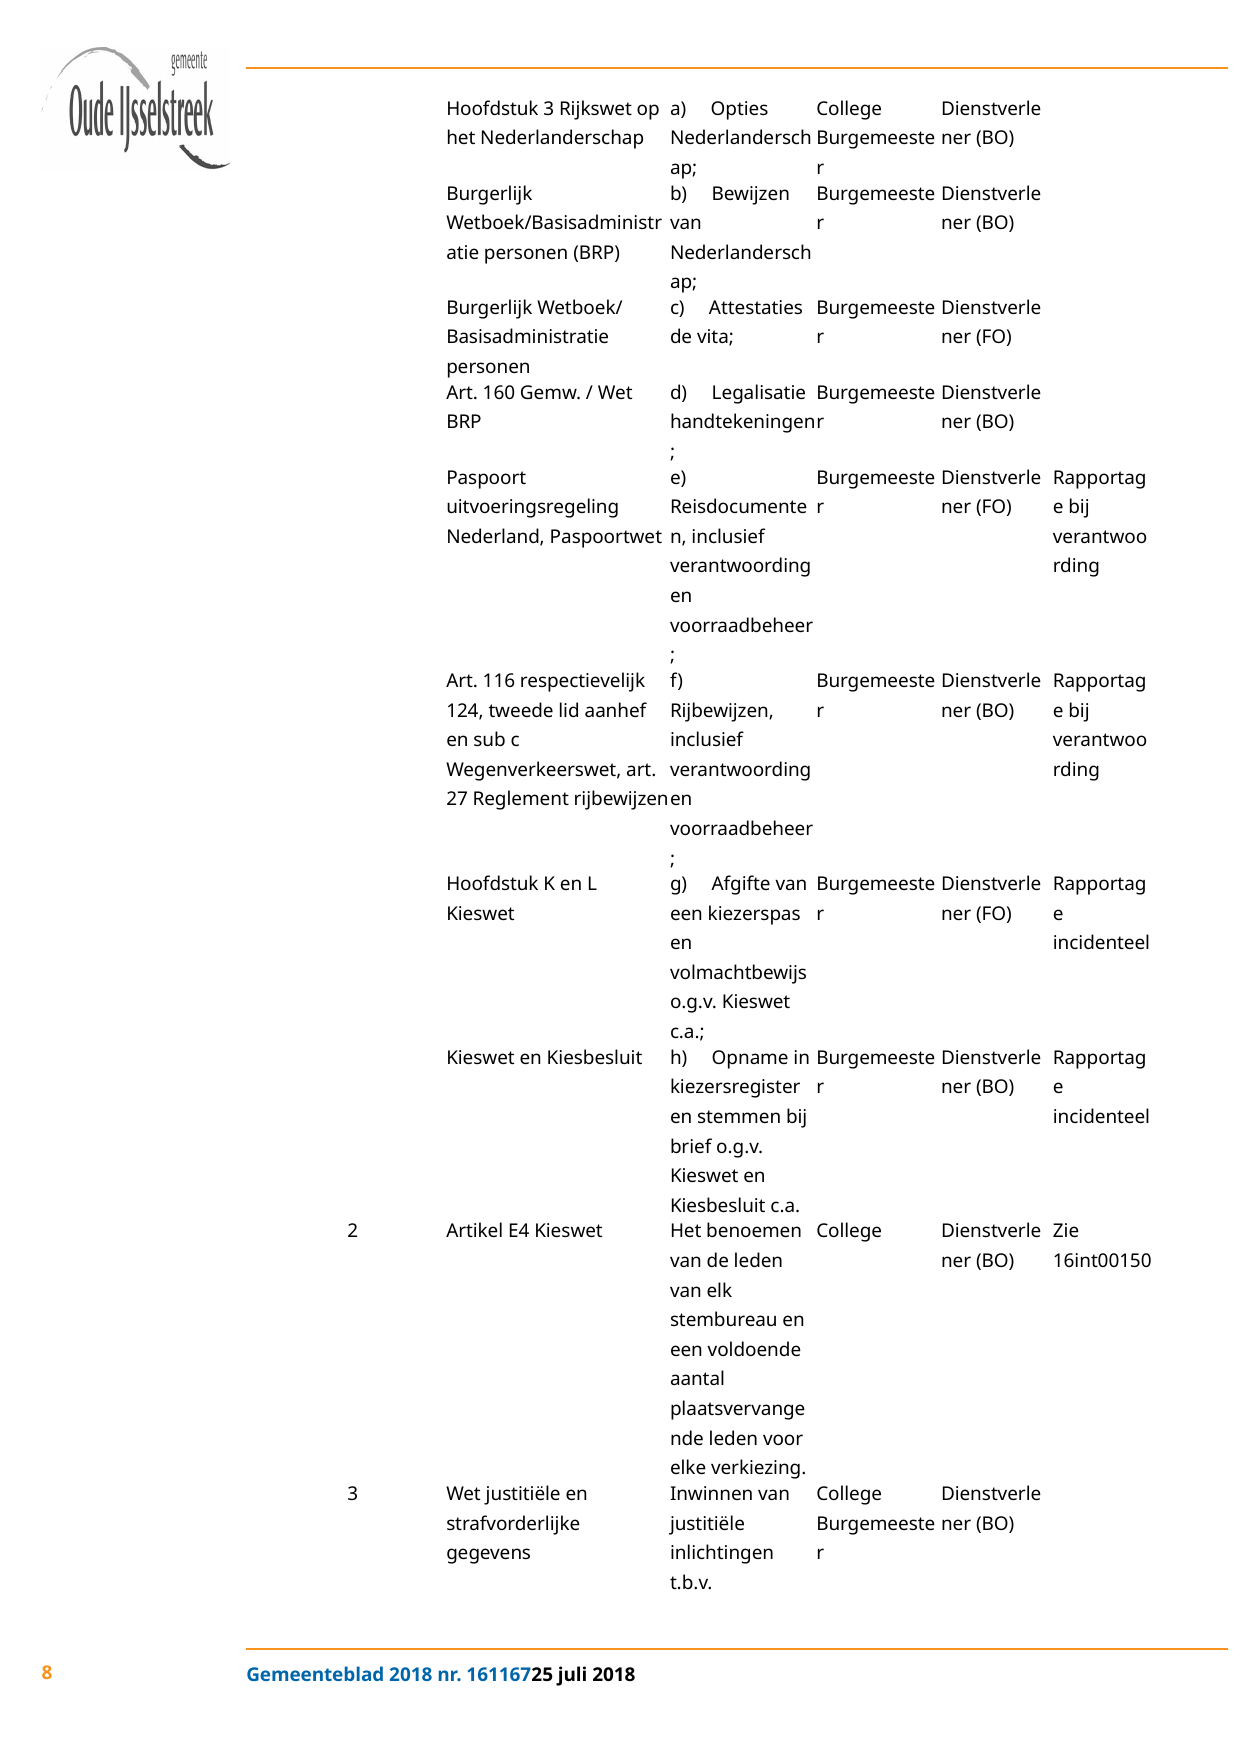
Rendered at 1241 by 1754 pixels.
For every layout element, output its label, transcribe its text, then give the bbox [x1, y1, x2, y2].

table_cell [248, 95, 347, 180]
table_cell [347, 1044, 446, 1218]
table_cell Burgemeester [816, 1044, 941, 1218]
table_cell Zie 16int00150 [1053, 1218, 1152, 1480]
table_cell e) Reisdocumenten, inclusief verantwoording en voorraadbeheer; [670, 464, 816, 667]
table_cell Dienstverlener (FO) [941, 294, 1053, 379]
table_cell Burgemeester [816, 180, 941, 294]
table_cell [347, 667, 446, 870]
table_cell Dienstverlener (BO) [941, 379, 1053, 464]
table_cell Artikel E4 Kieswet [446, 1218, 670, 1480]
table_cell Rapportage incidenteel [1053, 1044, 1152, 1218]
table_cell Art. 160 Gemw. / Wet BRP [446, 379, 670, 464]
table_cell Hoofdstuk 3 Rijkswet op het Nederlanderschap [446, 95, 670, 180]
table_cell Burgemeester [816, 667, 941, 870]
table_cell Kieswet en Kiesbesluit [446, 1044, 670, 1218]
table_cell Het benoemen van de leden van elk stembureau en een voldoende aantal plaatsvervangende leden voor elke verkiezing. [670, 1218, 816, 1480]
table_cell Burgemeester [816, 464, 941, 667]
table_cell [347, 379, 446, 464]
table_cell [1053, 379, 1152, 464]
table_cell Dienstverlener (BO) [941, 95, 1053, 180]
table_cell Dienstverlener (FO) [941, 870, 1053, 1044]
table_cell [347, 180, 446, 294]
table_cell [1053, 1480, 1152, 1594]
table_cell [347, 870, 446, 1044]
table_cell [248, 1218, 347, 1480]
table_cell [248, 180, 347, 294]
table_cell [1053, 294, 1152, 379]
table_cell Rapportage incidenteel [1053, 870, 1152, 1044]
table_cell Rapportage bij verantwoording [1053, 667, 1152, 870]
table_cell Dienstverlener (BO) [941, 667, 1053, 870]
table_cell d) Legalisatie handtekeningen; [670, 379, 816, 464]
table_cell College Burgemeester [816, 95, 941, 180]
table_cell Burgerlijk Wetboek/ Basisadministratie personen [446, 294, 670, 379]
table_cell 2 [347, 1218, 446, 1480]
table_cell Dienstverlener (BO) [941, 1044, 1053, 1218]
table_cell [248, 379, 347, 464]
table_cell [248, 667, 347, 870]
table_cell Paspoort uitvoeringsregeling Nederland, Paspoortwet [446, 464, 670, 667]
table_cell College Burgemeester [816, 1480, 941, 1594]
table_cell Dienstverlener (FO) [941, 464, 1053, 667]
table_cell a) Opties Nederlanderschap; [670, 95, 816, 180]
table_cell Dienstverlener (BO) [941, 180, 1053, 294]
table_cell [347, 95, 446, 180]
table_cell h) Opname in kiezersregister en stemmen bij brief o.g.v. Kieswet en Kiesbesluit c.a. [670, 1044, 816, 1218]
table_cell College [816, 1218, 941, 1480]
table_cell c) Attestaties de vita; [670, 294, 816, 379]
table_cell [248, 870, 347, 1044]
table_cell Wet justitiële en strafvorderlijke gegevens [446, 1480, 670, 1594]
table_cell Dienstverlener (BO) [941, 1218, 1053, 1480]
table_cell Dienstverlener (BO) [941, 1480, 1053, 1594]
table_cell [248, 464, 347, 667]
table_cell Inwinnen van justitiële inlichtingen t.b.v. [670, 1480, 816, 1594]
table_cell [248, 1480, 347, 1594]
table_cell Hoofdstuk K en L Kieswet [446, 870, 670, 1044]
table_cell Burgemeester [816, 294, 941, 379]
table_cell Burgerlijk Wetboek/Basisadministratie personen (BRP) [446, 180, 670, 294]
table_cell [1053, 95, 1152, 180]
table_cell Art. 116 respectievelijk 124, tweede lid aanhef en sub c Wegenverkeerswet, art. 27 Reglement rijbewijzen [446, 667, 670, 870]
table_cell [248, 1044, 347, 1218]
table_cell Rapportage bij verantwoording [1053, 464, 1152, 667]
table_cell [347, 464, 446, 667]
table_cell [347, 294, 446, 379]
table_cell [248, 294, 347, 379]
picture [41, 47, 231, 172]
table_cell 3 [347, 1480, 446, 1594]
table_cell f) Rijbewijzen, inclusief verantwoording en voorraadbeheer; [670, 667, 816, 870]
table_cell g) Afgifte van een kiezerspas en volmachtbewijs o.g.v. Kieswet c.a.; [670, 870, 816, 1044]
table_cell Burgemeester [816, 870, 941, 1044]
table_cell [1053, 180, 1152, 294]
table_cell Burgemeester [816, 379, 941, 464]
table_cell b) Bewijzen van Nederlanderschap; [670, 180, 816, 294]
